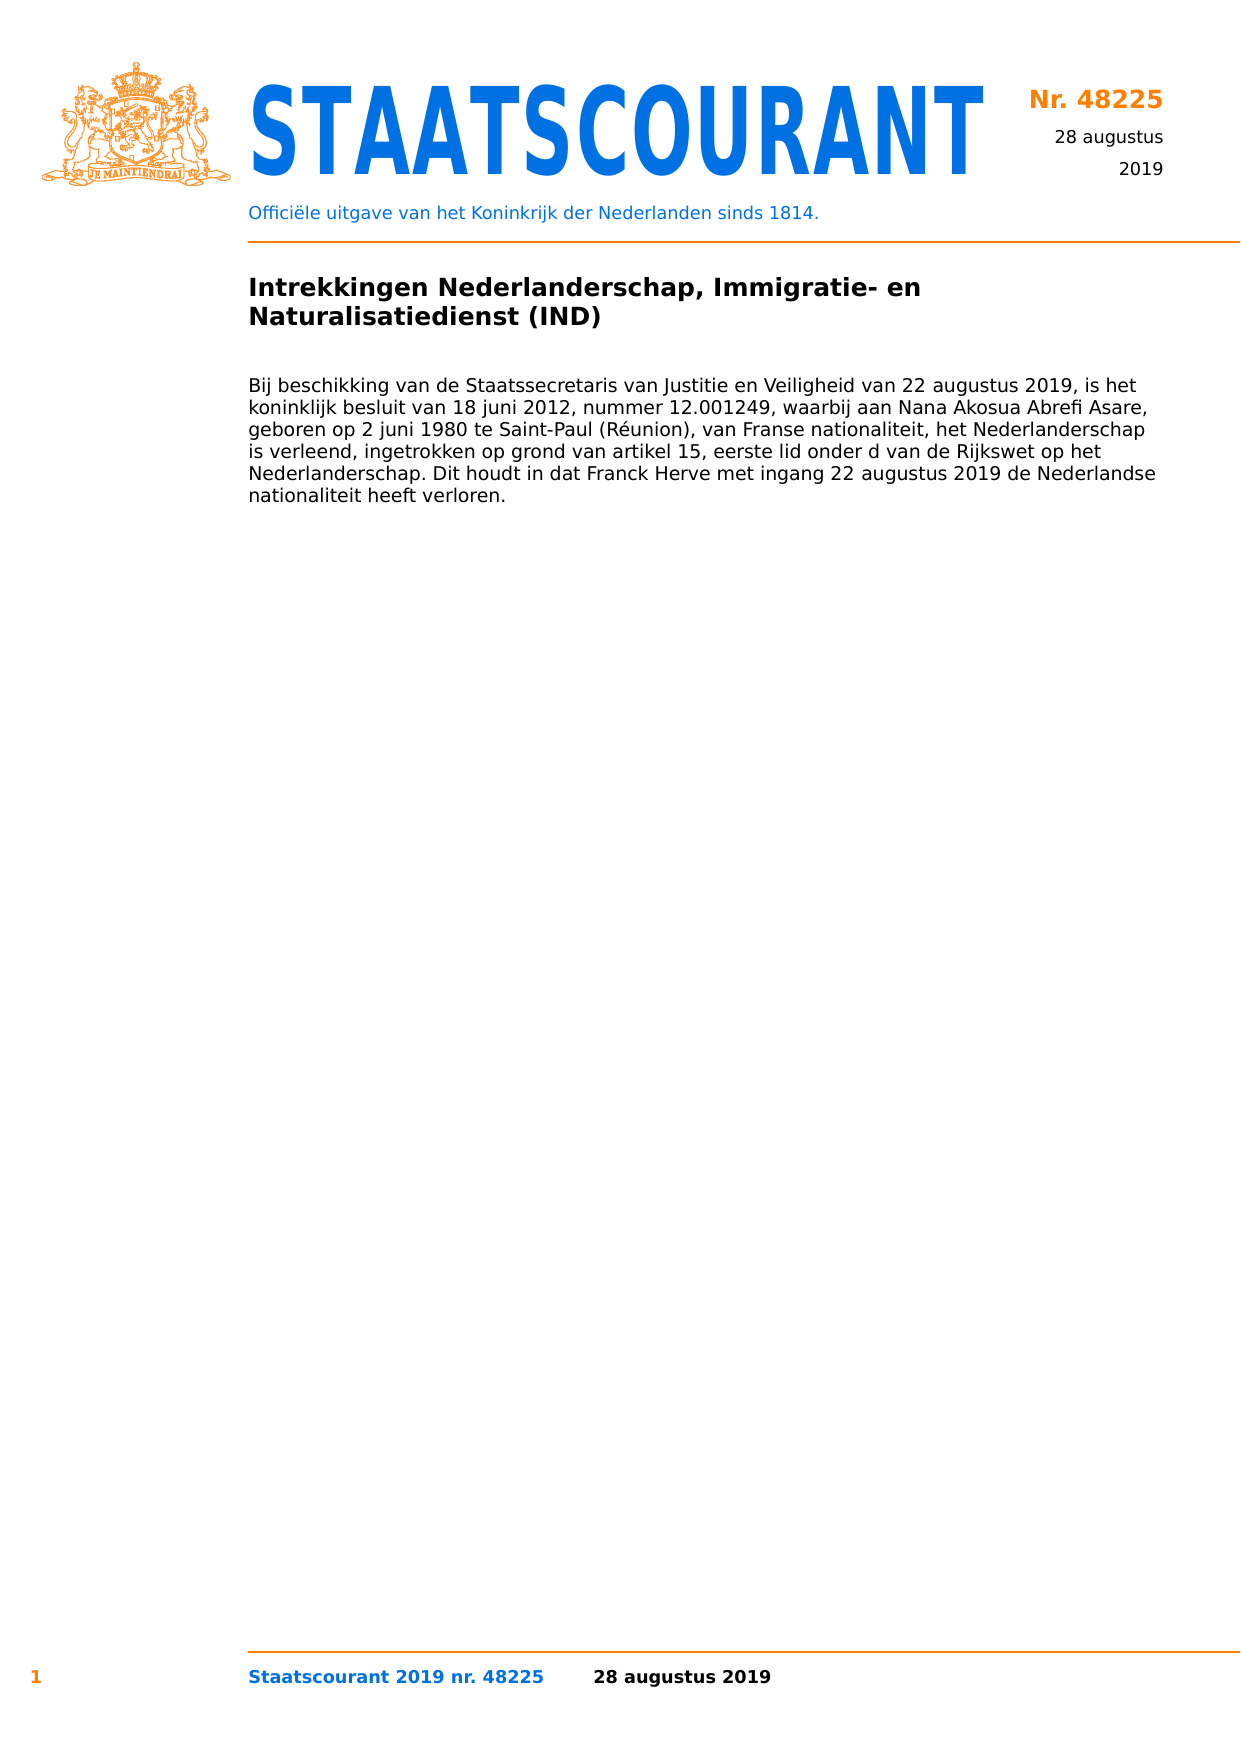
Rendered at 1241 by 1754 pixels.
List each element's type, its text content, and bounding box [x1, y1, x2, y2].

table_cell 28 augustus [998, 121, 1240, 153]
text Bij beschikking van de Staatssecretaris van Justitie en Veiligheid van 22 augustus 2019, is het koninklijk besluit van 18 juni 2012, nummer 12.001249, waarbij aan Nana Akosua Abrefi Asare, geboren op 2 juni 1980 te Saint-Paul (Réunion), van Franse nationaliteit, het Nederlanderschap is verleend, ingetrokken op grond van artikel 15, eerste lid onder d van de Rijkswet op het Nederlanderschap. Dit houdt in dat Franck Herve met ingang 22 augustus 2019 de Nederlandse nationaliteit heeft verloren. [248, 375, 1163, 507]
table_header STAATSCOURANT [248, 62, 998, 203]
table_header Nr. 48225 [998, 62, 1240, 121]
table_header [25, 62, 248, 241]
picture [41, 62, 231, 186]
table_cell 2019 [998, 153, 1240, 203]
table_cell Officiële uitgave van het Koninkrijk der Nederlanden sinds 1814. [248, 203, 1240, 241]
subtitle Intrekkingen Nederlanderschap, Immigratie- en Naturalisatiedienst (IND) [248, 273, 1163, 331]
